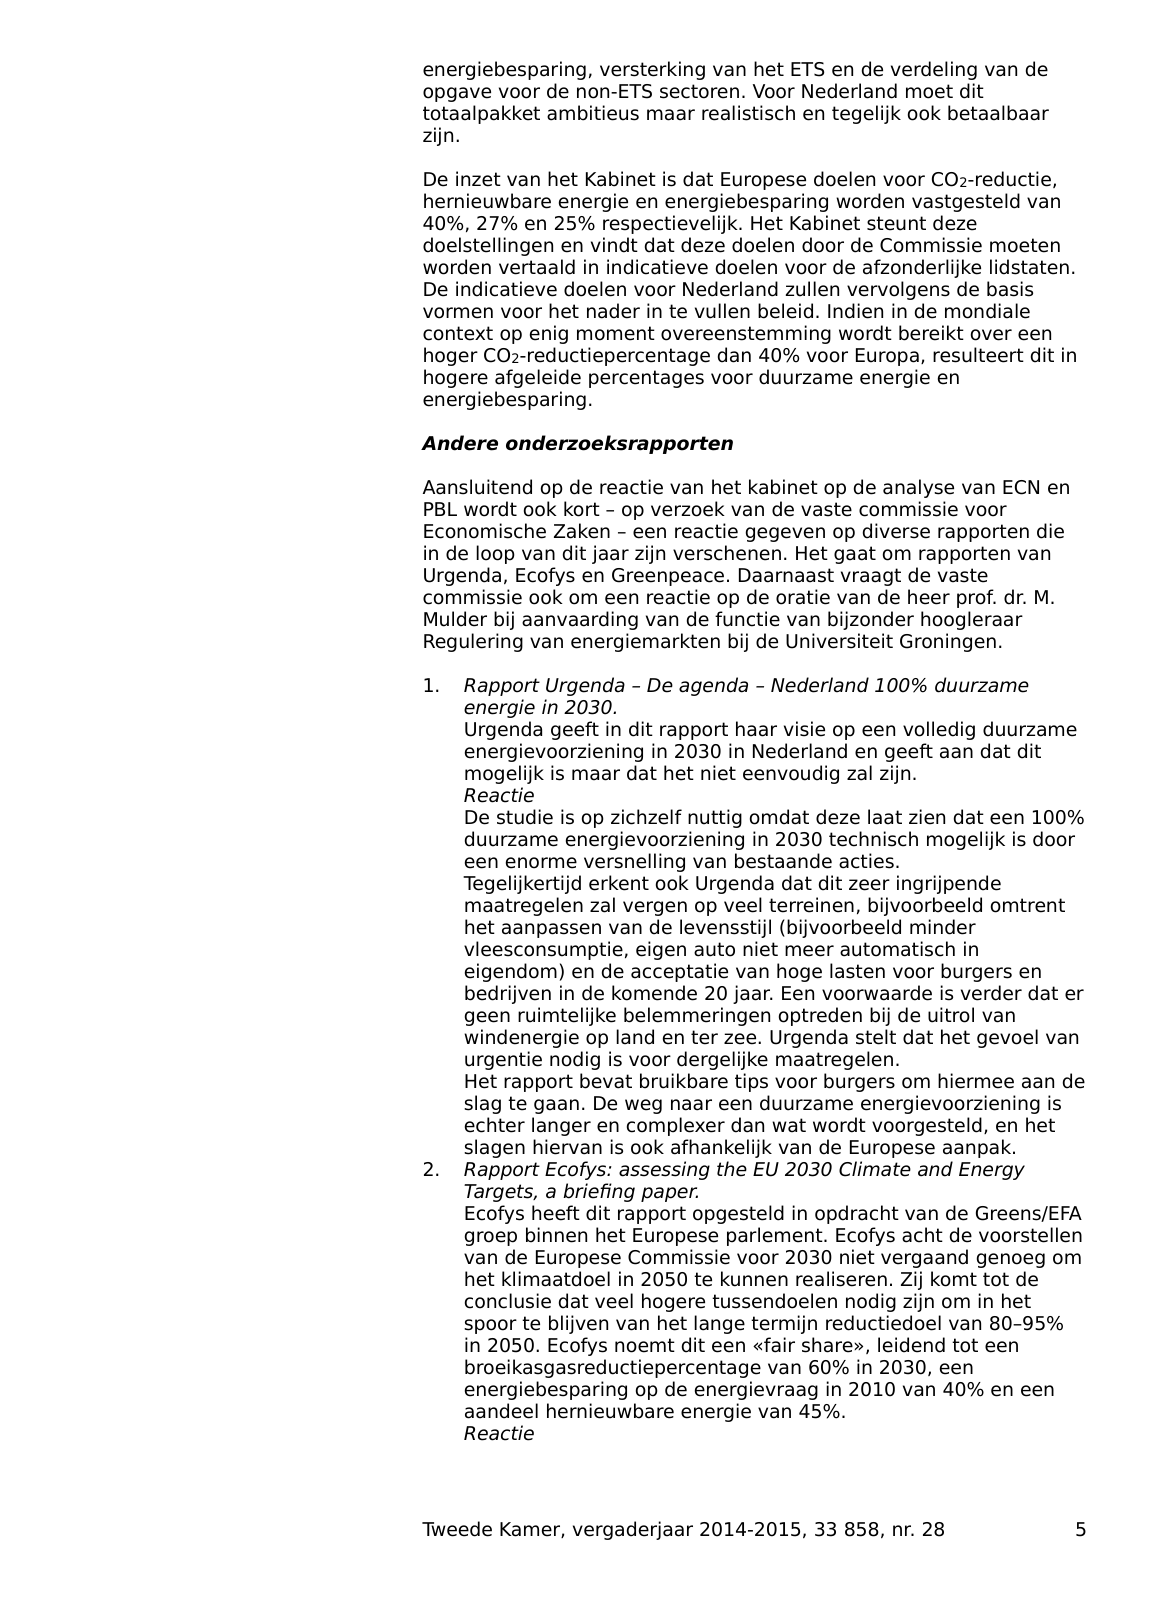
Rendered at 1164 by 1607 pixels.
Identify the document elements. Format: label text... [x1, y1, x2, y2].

text energiebesparing, versterking van het ETS en de verdeling van de opgave voor de non-ETS sectoren. Voor Nederland moet dit totaalpakket ambitieus maar realistisch en tegelijk ook betaalbaar zijn. [422, 59, 1087, 147]
text 2. Rapport Ecofys: assessing the EU 2030 Climate and Energy Targets, a briefing paper. [422, 1159, 1087, 1203]
text Reactie [464, 1423, 1087, 1444]
text Tegelijkertijd erkent ook Urgenda dat dit zeer ingrijpende maatregelen zal vergen op veel terreinen, bijvoorbeeld omtrent het aanpassen van de levensstijl (bijvoorbeeld minder vleesconsumptie, eigen auto niet meer automatisch in eigendom) en de acceptatie van hoge lasten voor burgers en bedrijven in de komende 20 jaar. Een voorwaarde is verder dat er geen ruimtelijke belemmeringen optreden bij de uitrol van windenergie op land en ter zee. Urgenda stelt dat het gevoel van urgentie nodig is voor dergelijke maatregelen. [464, 873, 1087, 1071]
text De inzet van het Kabinet is dat Europese doelen voor CO2-reductie, hernieuwbare energie en energiebesparing worden vastgesteld van 40%, 27% en 25% respectievelijk. Het Kabinet steunt deze doelstellingen en vindt dat deze doelen door de Commissie moeten worden vertaald in indicatieve doelen voor de afzonderlijke lidstaten. De indicatieve doelen voor Nederland zullen vervolgens de basis vormen voor het nader in te vullen beleid. Indien in de mondiale context op enig moment overeenstemming wordt bereikt over een hoger CO2-reductiepercentage dan 40% voor Europa, resulteert dit in hogere afgeleide percentages voor duurzame energie en energiebesparing. [422, 169, 1087, 411]
text Urgenda geeft in dit rapport haar visie op een volledig duurzame energievoorziening in 2030 in Nederland en geeft aan dat dit mogelijk is maar dat het niet eenvoudig zal zijn. [464, 719, 1087, 785]
text Het rapport bevat bruikbare tips voor burgers om hiermee aan de slag te gaan. De weg naar een duurzame energievoorziening is echter langer en complexer dan wat wordt voorgesteld, en het slagen hiervan is ook afhankelijk van de Europese aanpak. [464, 1071, 1087, 1159]
subtitle Andere onderzoeksrapporten [422, 433, 1087, 455]
text Ecofys heeft dit rapport opgesteld in opdracht van de Greens/EFA groep binnen het Europese parlement. Ecofys acht de voorstellen van de Europese Commissie voor 2030 niet vergaand genoeg om het klimaatdoel in 2050 te kunnen realiseren. Zij komt tot de conclusie dat veel hogere tussendoelen nodig zijn om in het spoor te blijven van het lange termijn reductiedoel van 80–95% in 2050. Ecofys noemt dit een «fair share», leidend tot een broeikasgasreductiepercentage van 60% in 2030, een energiebesparing op de energievraag in 2010 van 40% en een aandeel hernieuwbare energie van 45%. [464, 1203, 1087, 1423]
text Reactie [464, 785, 1087, 807]
text Aansluitend op de reactie van het kabinet op de analyse van ECN en PBL wordt ook kort – op verzoek van de vaste commissie voor Economische Zaken – een reactie gegeven op diverse rapporten die in de loop van dit jaar zijn verschenen. Het gaat om rapporten van Urgenda, Ecofys en Greenpeace. Daarnaast vraagt de vaste commissie ook om een reactie op de oratie van de heer prof. dr. M. Mulder bij aanvaarding van de functie van bijzonder hoogleraar Regulering van energiemarkten bij de Universiteit Groningen. [422, 477, 1087, 653]
text 1. Rapport Urgenda – De agenda – Nederland 100% duurzame energie in 2030. [422, 675, 1087, 719]
text De studie is op zichzelf nuttig omdat deze laat zien dat een 100% duurzame energievoorziening in 2030 technisch mogelijk is door een enorme versnelling van bestaande acties. [464, 807, 1087, 873]
